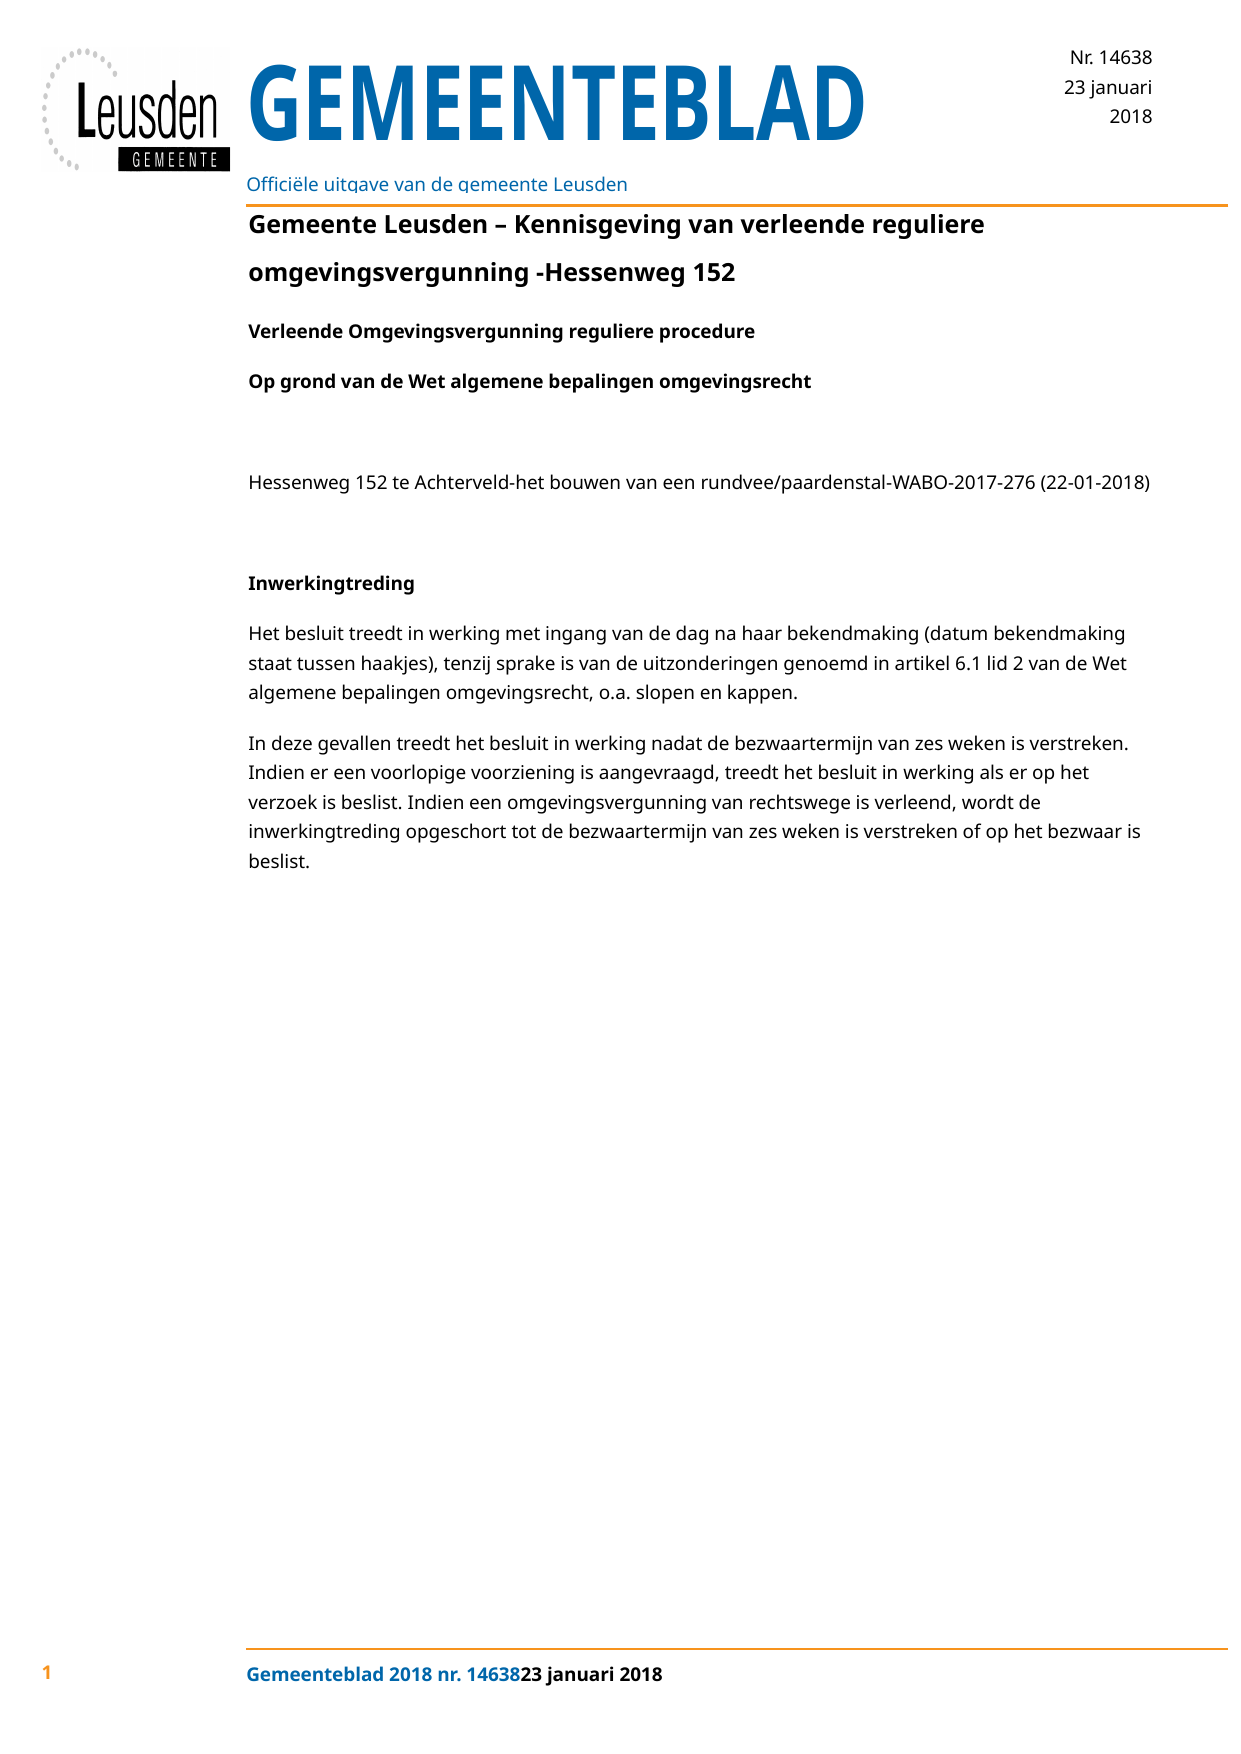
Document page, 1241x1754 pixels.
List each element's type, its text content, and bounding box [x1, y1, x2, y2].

text Het besluit treedt in werking met ingang van de dag na haar bekendmaking (datum bekendmaking staat tussen haakjes), tenzij sprake is van de uitzonderingen genoemd in artikel 6.1 lid 2 van de Wet algemene bepalingen omgevingsrecht, o.a. slopen en kappen. [248, 620, 1152, 705]
text Inwerkingtreding [248, 570, 1152, 596]
text Verleende Omgevingsvergunning reguliere procedure [248, 318, 1152, 344]
text In deze gevallen treedt het besluit in werking nadat de bezwaartermijn van zes weken is verstreken. Indien er een voorlopige voorziening is aangevraagd, treedt het besluit in werking als er op het verzoek is beslist. Indien een omgevingsvergunning van rechtswege is verleend, wordt de inwerkingtreding opgeschort tot de bezwaartermijn van zes weken is verstreken of op het bezwaar is beslist. [248, 730, 1152, 874]
text Op grond van de Wet algemene bepalingen omgevingsrecht [248, 368, 1152, 394]
text Gemeente Leusden – Kennisgeving van verleende reguliere omgevingsvergunning -Hessenweg 152 [248, 207, 1152, 288]
text Hessenweg 152 te Achterveld-het bouwen van een rundvee/paardenstal-WABO-2017-276 (22-01-2018) [248, 469, 1152, 495]
picture [41, 47, 231, 172]
